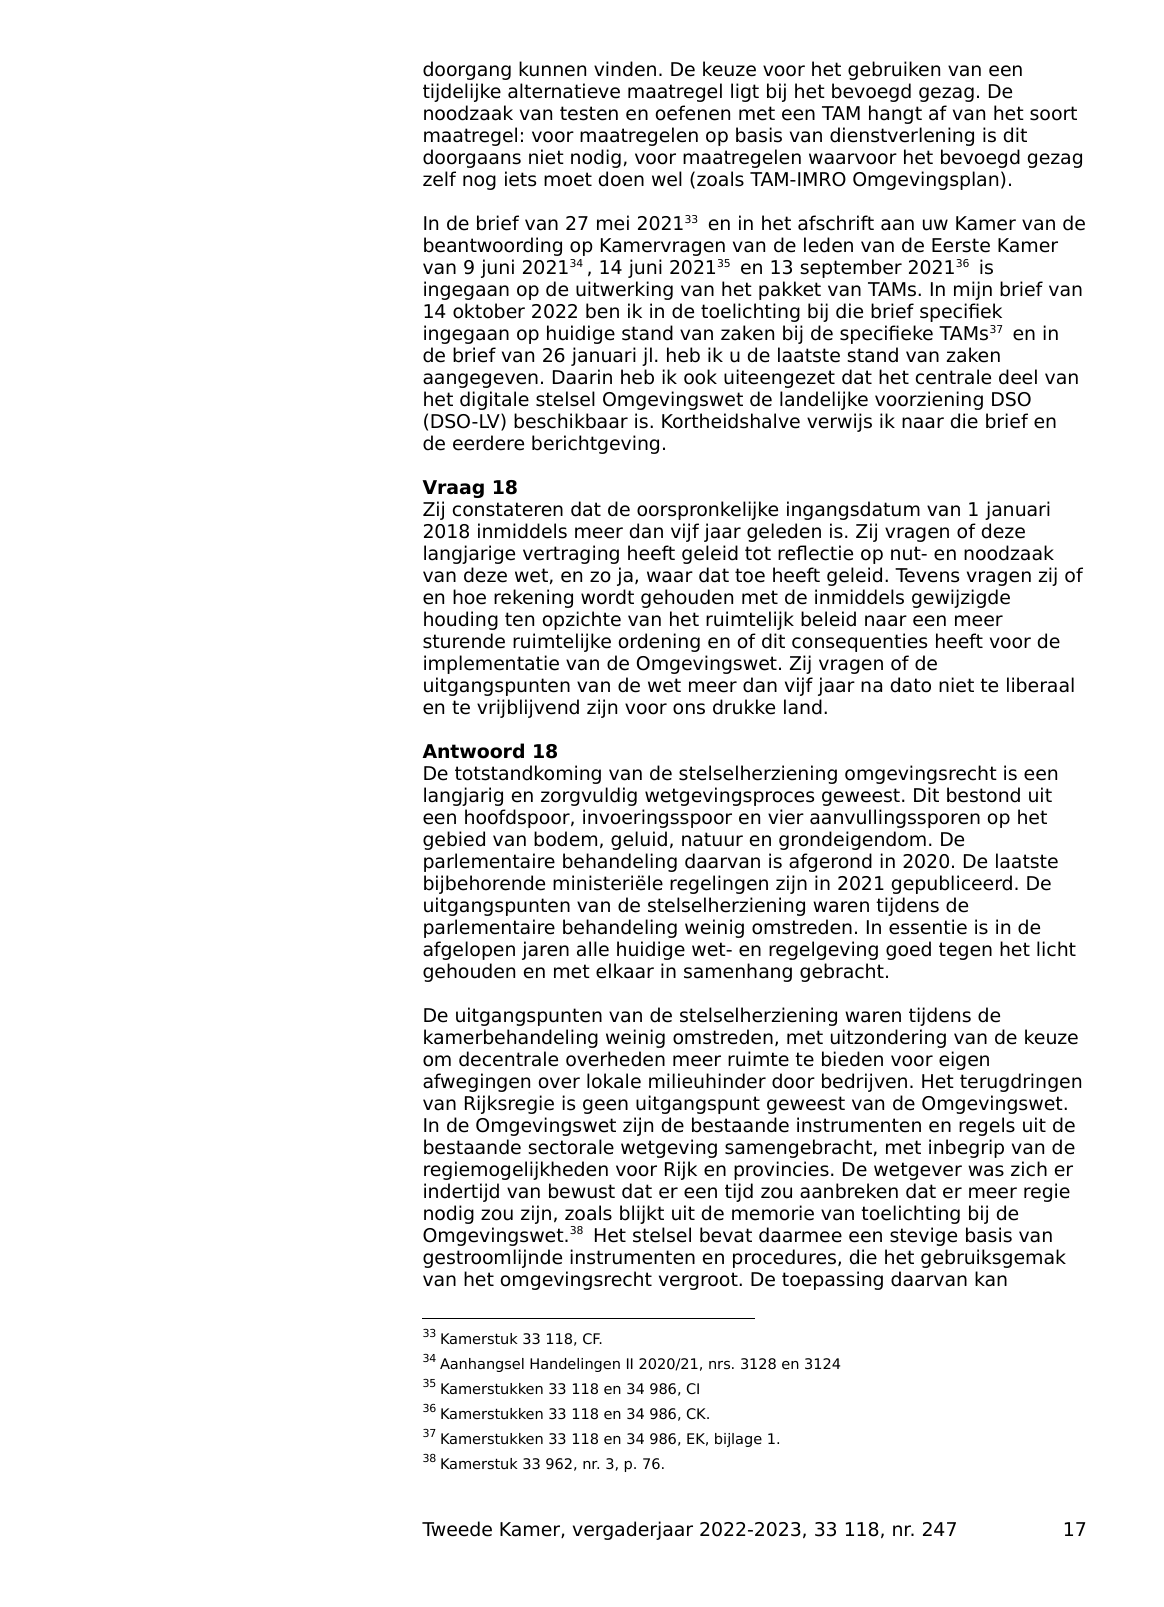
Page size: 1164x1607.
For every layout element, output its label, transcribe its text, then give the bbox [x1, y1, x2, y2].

text De totstandkoming van de stelselherziening omgevingsrecht is een langjarig en zorgvuldig wetgevingsproces geweest. Dit bestond uit een hoofdspoor, invoeringsspoor en vier aanvullingssporen op het gebied van bodem, geluid, natuur en grondeigendom. De parlementaire behandeling daarvan is afgerond in 2020. De laatste bijbehorende ministeriële regelingen zijn in 2021 gepubliceerd. De uitgangspunten van de stelselherziening waren tijdens de parlementaire behandeling weinig omstreden. In essentie is in de afgelopen jaren alle huidige wet- en regelgeving goed tegen het licht gehouden en met elkaar in samenhang gebracht. [422, 763, 1087, 983]
text Vraag 18 [422, 477, 1087, 499]
text In de brief van 27 mei 2021 en in het afschrift aan uw Kamer van de beantwoording op Kamervragen van de leden van de Eerste Kamer van 9 juni 2021, 14 juni 2021 en 13 september 2021 is ingegaan op de uitwerking van het pakket van TAMs. In mijn brief van 14 oktober 2022 ben ik in de toelichting bij die brief specifiek ingegaan op huidige stand van zaken bij de specifieke TAMs en in de brief van 26 januari jl. heb ik u de laatste stand van zaken aangegeven. Daarin heb ik ook uiteengezet dat het centrale deel van het digitale stelsel Omgevingswet de landelijke voorziening DSO (DSO-LV) beschikbaar is. Kortheidshalve verwijs ik naar die brief en de eerdere berichtgeving. [422, 213, 1087, 455]
text Kamerstukken 33 118 en 34 986, CK. [422, 1402, 1087, 1424]
text Antwoord 18 [422, 741, 1087, 763]
text Kamerstuk 33 118, CF. [422, 1327, 1087, 1349]
text Kamerstukken 33 118 en 34 986, CI [422, 1377, 1087, 1399]
text Kamerstukken 33 118 en 34 986, EK, bijlage 1. [422, 1427, 1087, 1449]
text doorgang kunnen vinden. De keuze voor het gebruiken van een tijdelijke alternatieve maatregel ligt bij het bevoegd gezag. De noodzaak van testen en oefenen met een TAM hangt af van het soort maatregel: voor maatregelen op basis van dienstverlening is dit doorgaans niet nodig, voor maatregelen waarvoor het bevoegd gezag zelf nog iets moet doen wel (zoals TAM-IMRO Omgevingsplan). [422, 59, 1087, 191]
text Aanhangsel Handelingen II 2020/21, nrs. 3128 en 3124 [422, 1352, 1087, 1374]
text Kamerstuk 33 962, nr. 3, p. 76. [422, 1452, 1087, 1474]
text Zij constateren dat de oorspronkelijke ingangsdatum van 1 januari 2018 inmiddels meer dan vijf jaar geleden is. Zij vragen of deze langjarige vertraging heeft geleid tot reflectie op nut- en noodzaak van deze wet, en zo ja, waar dat toe heeft geleid. Tevens vragen zij of en hoe rekening wordt gehouden met de inmiddels gewijzigde houding ten opzichte van het ruimtelijk beleid naar een meer sturende ruimtelijke ordening en of dit consequenties heeft voor de implementatie van de Omgevingswet. Zij vragen of de uitgangspunten van de wet meer dan vijf jaar na dato niet te liberaal en te vrijblijvend zijn voor ons drukke land. [422, 499, 1087, 719]
text De uitgangspunten van de stelselherziening waren tijdens de kamerbehandeling weinig omstreden, met uitzondering van de keuze om decentrale overheden meer ruimte te bieden voor eigen afwegingen over lokale milieuhinder door bedrijven. Het terugdringen van Rijksregie is geen uitgangspunt geweest van de Omgevingswet. In de Omgevingswet zijn de bestaande instrumenten en regels uit de bestaande sectorale wetgeving samengebracht, met inbegrip van de regiemogelijkheden voor Rijk en provincies. De wetgever was zich er indertijd van bewust dat er een tijd zou aanbreken dat er meer regie nodig zou zijn, zoals blijkt uit de memorie van toelichting bij de Omgevingswet. Het stelsel bevat daarmee een stevige basis van gestroomlijnde instrumenten en procedures, die het gebruiksgemak van het omgevingsrecht vergroot. De toepassing daarvan kan [422, 1005, 1087, 1291]
